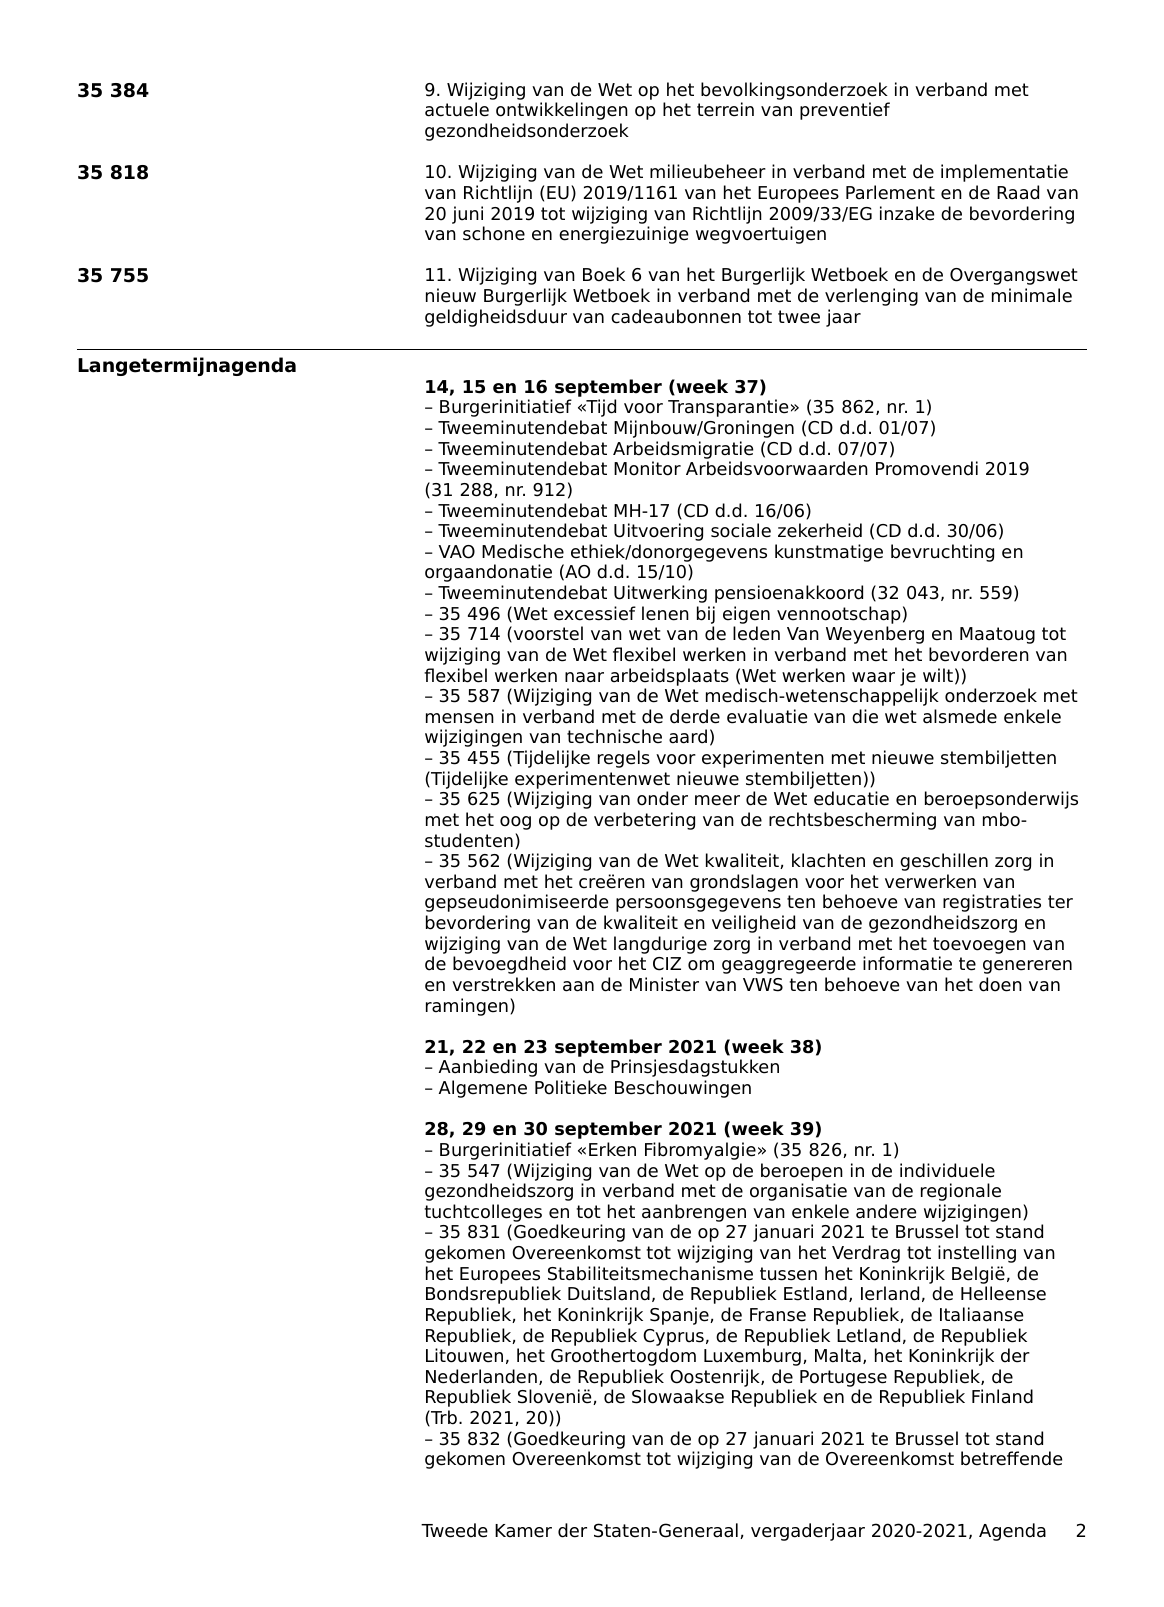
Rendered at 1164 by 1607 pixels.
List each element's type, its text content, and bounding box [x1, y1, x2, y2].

table_cell [401, 851, 418, 1016]
table_cell [77, 1429, 401, 1470]
table_cell [401, 1058, 418, 1078]
table_cell – Tweeminutendebat Mijnbouw/Groningen (CD d.d. 01/07) [418, 418, 1087, 439]
table_cell [77, 501, 401, 521]
table_cell [77, 1016, 401, 1037]
table_cell [401, 142, 418, 162]
table_cell [401, 1429, 418, 1470]
table_cell [77, 1037, 401, 1057]
table_cell – Tweeminutendebat MH-17 (CD d.d. 16/06) [418, 501, 1087, 521]
table_cell [77, 521, 401, 542]
table_cell [77, 1078, 401, 1099]
table_cell [401, 1099, 418, 1119]
table_cell – Tweeminutendebat Uitwerking pensioenakkoord (32 043, nr. 559) [418, 583, 1087, 604]
table_header [401, 350, 418, 377]
table_cell – 35 625 (Wijziging van onder meer de Wet educatie en beroepsonderwijs met het oog op de verbetering van de rechtsbescherming van mbo-studenten) [418, 789, 1087, 851]
table_cell 28, 29 en 30 september 2021 (week 39) [418, 1119, 1087, 1140]
table_cell [418, 59, 1087, 80]
table_cell [77, 398, 401, 418]
table_cell [77, 245, 401, 265]
table_cell [401, 59, 418, 80]
table_cell [401, 398, 418, 418]
table_cell [401, 604, 418, 624]
table_cell [401, 789, 418, 851]
table_cell – 35 547 (Wijziging van de Wet op de beroepen in de individuele gezondheidszorg in verband met de organisatie van de regionale tuchtcolleges en tot het aanbrengen van enkele andere wijzigingen) [418, 1161, 1087, 1222]
table_cell – Aanbieding van de Prinsjesdagstukken [418, 1058, 1087, 1078]
table_cell [401, 162, 418, 245]
table_cell [418, 1016, 1087, 1037]
table_cell – Burgerinitiatief «Tijd voor Transparantie» (35 862, nr. 1) [418, 398, 1087, 418]
table_cell 9. Wijziging van de Wet op het bevolkingsonderzoek in verband met actuele ontwikkelingen op het terrein van preventief gezondheidsonderzoek [418, 80, 1087, 142]
table_cell [77, 789, 401, 851]
table_cell [401, 1140, 418, 1161]
table_cell [77, 1140, 401, 1161]
table_cell [77, 418, 401, 439]
table_cell [401, 418, 418, 439]
table_cell [77, 604, 401, 624]
table_cell [401, 1078, 418, 1099]
table_cell [77, 59, 401, 80]
table_cell – 35 831 (Goedkeuring van de op 27 januari 2021 te Brussel tot stand gekomen Overeenkomst tot wijziging van het Verdrag tot instelling van het Europees Stabiliteitsmechanisme tussen het Koninkrijk België, de Bondsrepubliek Duitsland, de Republiek Estland, Ierland, de Helleense Republiek, het Koninkrijk Spanje, de Franse Republiek, de Italiaanse Republiek, de Republiek Cyprus, de Republiek Letland, de Republiek Litouwen, het Groothertogdom Luxemburg, Malta, het Koninkrijk der Nederlanden, de Republiek Oostenrijk, de Portugese Republiek, de Republiek Slovenië, de Slowaakse Republiek en de Republiek Finland (Trb. 2021, 20)) [418, 1223, 1087, 1429]
table_cell – Algemene Politieke Beschouwingen [418, 1078, 1087, 1099]
table_cell [401, 1223, 418, 1429]
table_cell [401, 1016, 418, 1037]
table_cell [77, 1119, 401, 1140]
table_cell [401, 377, 418, 397]
table_cell [77, 377, 401, 397]
table_cell [401, 245, 418, 265]
table_cell [77, 439, 401, 459]
table_cell [401, 501, 418, 521]
table_cell [401, 265, 418, 327]
table_cell [418, 1099, 1087, 1119]
table_cell [401, 459, 418, 501]
table_cell [77, 748, 401, 789]
table_cell – VAO Medische ethiek/donorgegevens kunstmatige bevruchting en orgaandonatie (AO d.d. 15/10) [418, 542, 1087, 583]
table_cell [77, 1223, 401, 1429]
table_cell 35 384 [77, 80, 401, 142]
table_cell [77, 1161, 401, 1222]
table_cell [401, 748, 418, 789]
table_header [418, 350, 1087, 377]
table_cell – Burgerinitiatief «Erken Fibromyalgie» (35 826, nr. 1) [418, 1140, 1087, 1161]
table_cell – Tweeminutendebat Uitvoering sociale zekerheid (CD d.d. 30/06) [418, 521, 1087, 542]
table_cell [401, 583, 418, 604]
table_cell – Tweeminutendebat Monitor Arbeidsvoorwaarden Promovendi 2019 (31 288, nr. 912) [418, 459, 1087, 501]
table_cell – 35 587 (Wijziging van de Wet medisch-wetenschappelijk onderzoek met mensen in verband met de derde evaluatie van die wet alsmede enkele wijzigingen van technische aard) [418, 686, 1087, 748]
table_cell [401, 439, 418, 459]
table_cell [77, 142, 401, 162]
table_cell [77, 542, 401, 583]
table_cell [401, 80, 418, 142]
table_cell [77, 851, 401, 1016]
table_cell [401, 1037, 418, 1057]
table_cell 11. Wijziging van Boek 6 van het Burgerlijk Wetboek en de Overgangswet nieuw Burgerlijk Wetboek in verband met de verlenging van de minimale geldigheidsduur van cadeaubonnen tot twee jaar [418, 265, 1087, 327]
table_cell – 35 562 (Wijziging van de Wet kwaliteit, klachten en geschillen zorg in verband met het creëren van grondslagen voor het verwerken van gepseudonimiseerde persoonsgegevens ten behoeve van registraties ter bevordering van de kwaliteit en veiligheid van de gezondheidszorg en wijziging van de Wet langdurige zorg in verband met het toevoegen van de bevoegdheid voor het CIZ om geaggregeerde informatie te genereren en verstrekken aan de Minister van VWS ten behoeve van het doen van ramingen) [418, 851, 1087, 1016]
table_cell – 35 714 (voorstel van wet van de leden Van Weyenberg en Maatoug tot wijziging van de Wet flexibel werken in verband met het bevorderen van flexibel werken naar arbeidsplaats (Wet werken waar je wilt)) [418, 624, 1087, 686]
table_cell 35 755 [77, 265, 401, 327]
table_cell [401, 686, 418, 748]
table_cell 14, 15 en 16 september (week 37) [418, 377, 1087, 397]
table_cell – 35 455 (Tijdelijke regels voor experimenten met nieuwe stembiljetten (Tijdelijke experimentenwet nieuwe stembiljetten)) [418, 748, 1087, 789]
table_cell 21, 22 en 23 september 2021 (week 38) [418, 1037, 1087, 1057]
table_cell [77, 624, 401, 686]
table_cell [401, 1119, 418, 1140]
table_cell [401, 521, 418, 542]
table_cell [77, 583, 401, 604]
table_cell [401, 1161, 418, 1222]
table_cell – Tweeminutendebat Arbeidsmigratie (CD d.d. 07/07) [418, 439, 1087, 459]
table_cell [418, 142, 1087, 162]
table_cell – 35 832 (Goedkeuring van de op 27 januari 2021 te Brussel tot stand gekomen Overeenkomst tot wijziging van de Overeenkomst betreffende [418, 1429, 1087, 1470]
table_cell [77, 459, 401, 501]
table_header Langetermijnagenda [77, 350, 401, 377]
table_cell [77, 1099, 401, 1119]
table_cell [418, 245, 1087, 265]
table_cell [401, 624, 418, 686]
table_cell – 35 496 (Wet excessief lenen bij eigen vennootschap) [418, 604, 1087, 624]
table_cell 10. Wijziging van de Wet milieubeheer in verband met de implementatie van Richtlijn (EU) 2019/1161 van het Europees Parlement en de Raad van 20 juni 2019 tot wijziging van Richtlijn 2009/33/EG inzake de bevordering van schone en energiezuinige wegvoertuigen [418, 162, 1087, 245]
table_cell [77, 686, 401, 748]
table_cell 35 818 [77, 162, 401, 245]
table_cell [401, 542, 418, 583]
table_cell [77, 1058, 401, 1078]
